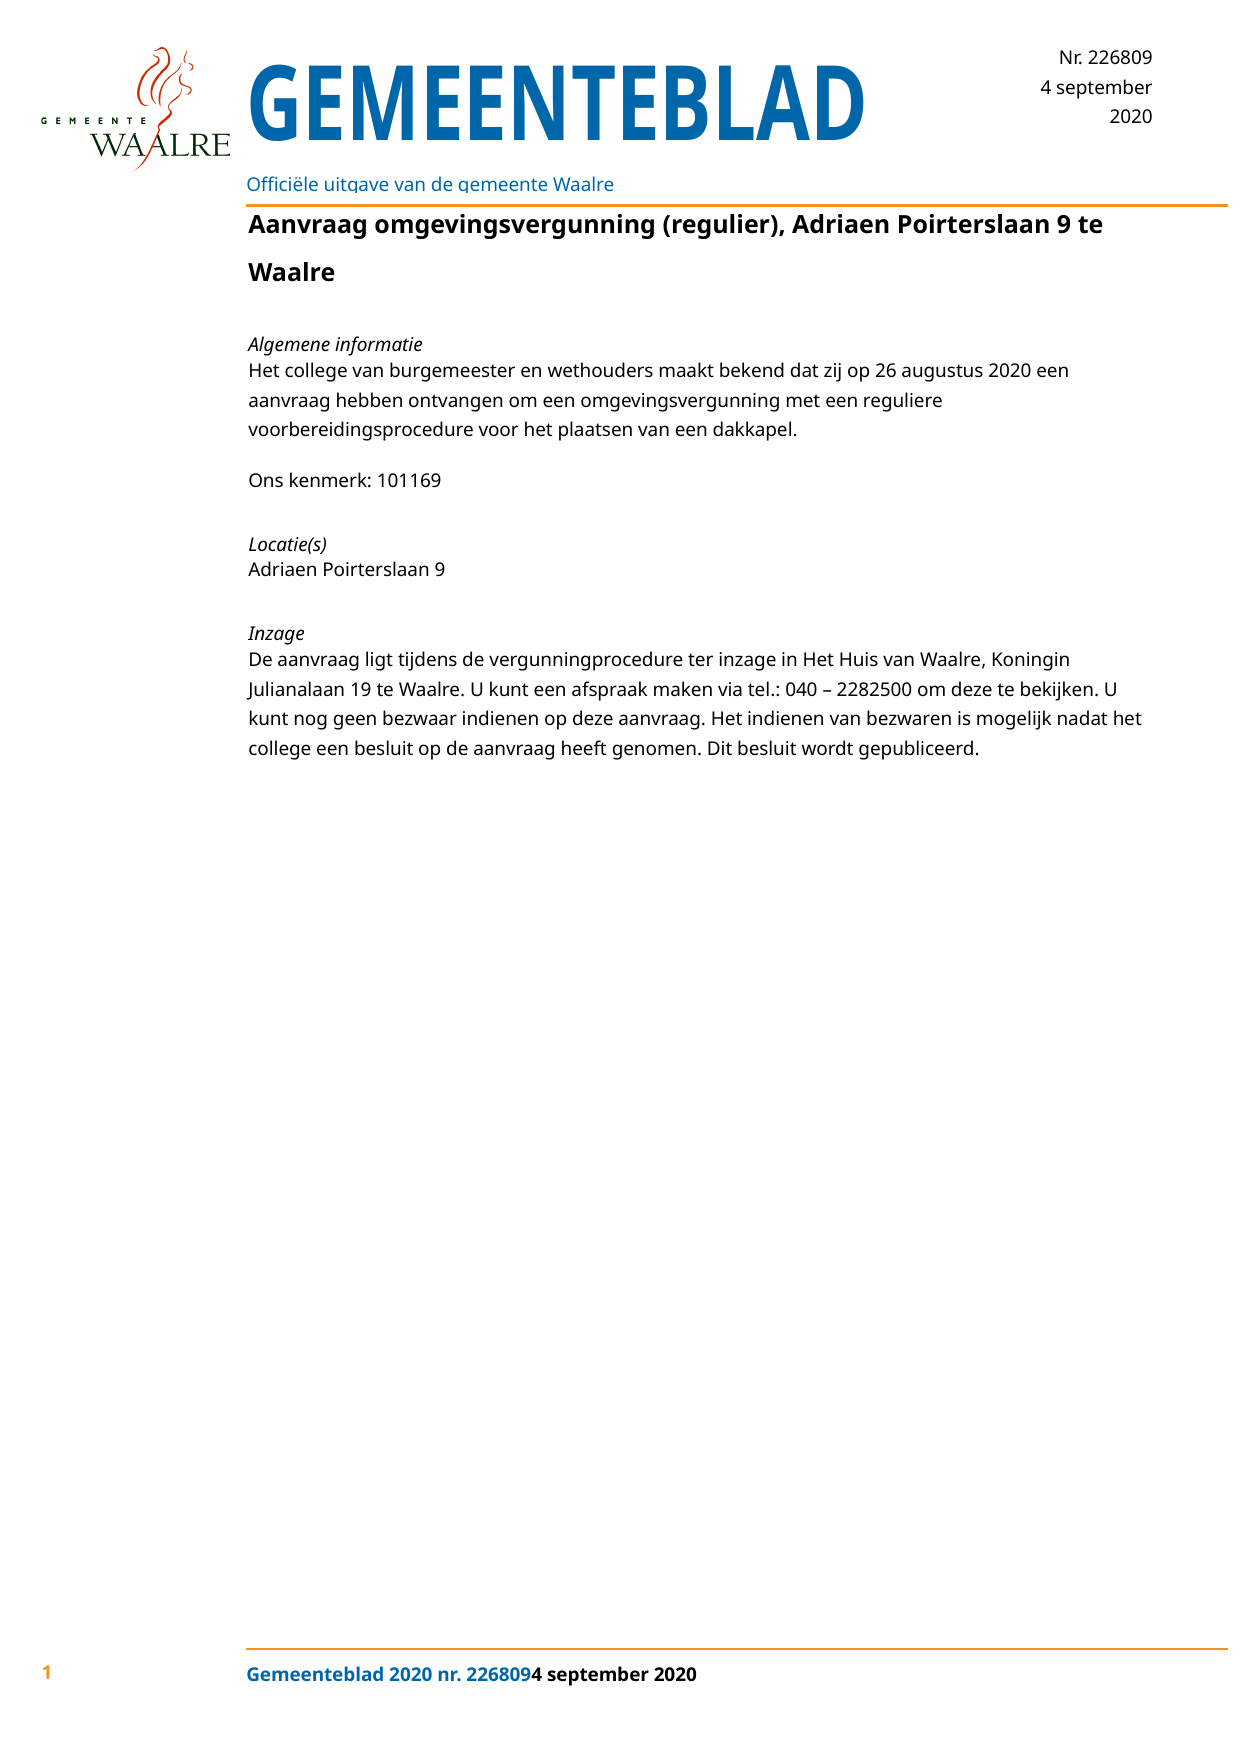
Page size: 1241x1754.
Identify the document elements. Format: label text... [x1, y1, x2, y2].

text Aanvraag omgevingsvergunning (regulier), Adriaen Poirterslaan 9 te Waalre [248, 207, 1152, 288]
text Algemene informatie [248, 331, 1152, 357]
text Locatie(s) [248, 531, 1152, 556]
text Ons kenmerk: 101169 [248, 467, 1152, 492]
picture [41, 47, 231, 172]
text De aanvraag ligt tijdens de vergunningprocedure ter inzage in Het Huis van Waalre, Koningin Julianalaan 19 te Waalre. U kunt een afspraak maken via tel.: 040 – 2282500 om deze te bekijken. U kunt nog geen bezwaar indienen op deze aanvraag. Het indienen van bezwaren is mogelijk nadat het college een besluit op de aanvraag heeft genomen. Dit besluit wordt gepubliceerd. [248, 646, 1152, 761]
text Het college van burgemeester en wethouders maakt bekend dat zij op 26 augustus 2020 een aanvraag hebben ontvangen om een omgevingsvergunning met een reguliere voorbereidingsprocedure voor het plaatsen van een dakkapel. [248, 357, 1152, 442]
text Adriaen Poirterslaan 9 [248, 556, 1152, 582]
text Inzage [248, 620, 1152, 646]
